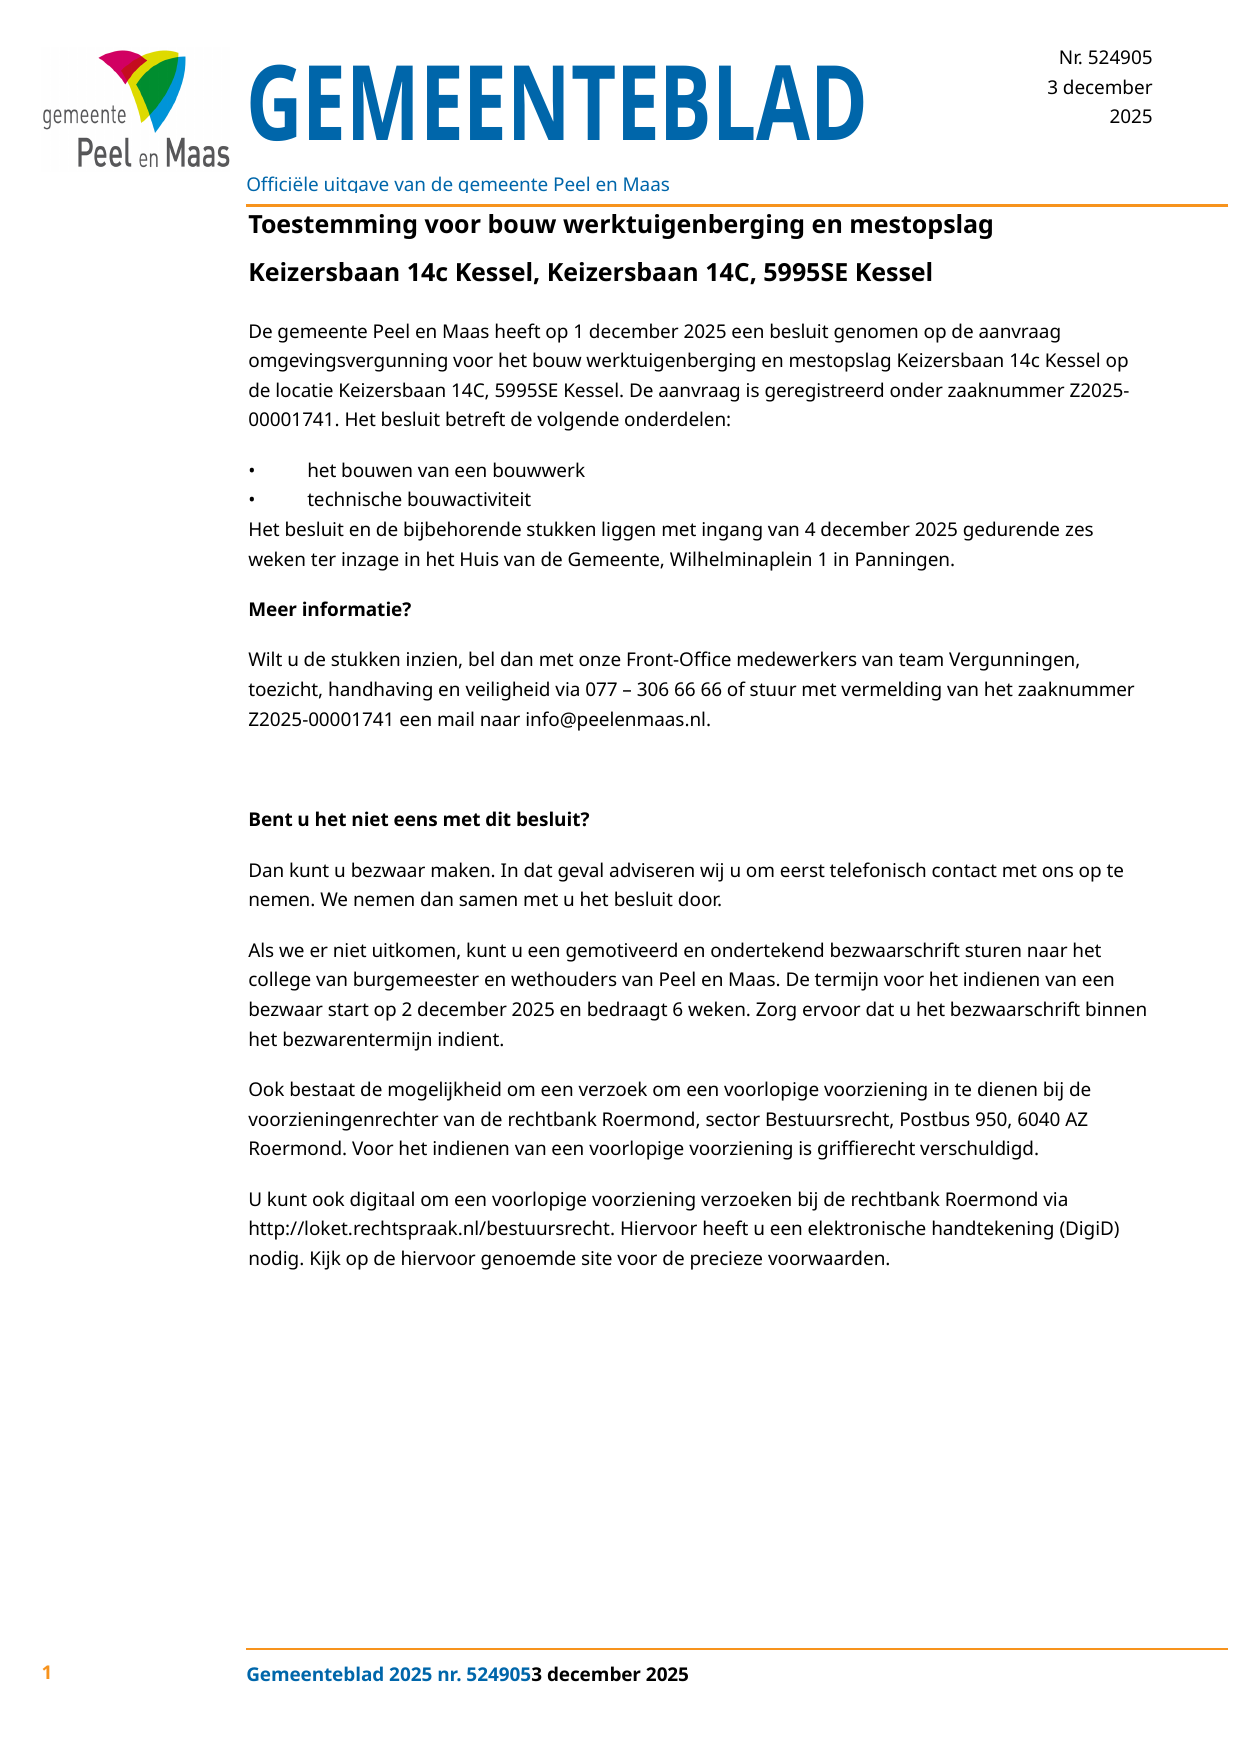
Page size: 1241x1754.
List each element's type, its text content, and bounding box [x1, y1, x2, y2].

list technische bouwactiviteit [248, 487, 1152, 512]
text U kunt ook digitaal om een voorlopige voorziening verzoeken bij de rechtbank Roermond via http://loket.rechtspraak.nl/bestuursrecht. Hiervoor heeft u een elektronische handtekening (DigiD) nodig. Kijk op de hiervoor genoemde site voor de precieze voorwaarden. [248, 1186, 1152, 1271]
text Als we er niet uitkomen, kunt u een gemotiveerd en ondertekend bezwaarschrift sturen naar het college van burgemeester en wethouders van Peel en Maas. De termijn voor het indienen van een bezwaar start op 2 december 2025 en bedraagt 6 weken. Zorg ervoor dat u het bezwaarschrift binnen het bezwarentermijn indient. [248, 937, 1152, 1052]
text Het besluit en de bijbehorende stukken liggen met ingang van 4 december 2025 gedurende zes weken ter inzage in het Huis van de Gemeente, Wilhelminaplein 1 in Panningen. [248, 516, 1152, 572]
picture [41, 47, 231, 172]
text De gemeente Peel en Maas heeft op 1 december 2025 een besluit genomen op de aanvraag omgevingsvergunning voor het bouw werktuigenberging en mestopslag Keizersbaan 14c Kessel op de locatie Keizersbaan 14C, 5995SE Kessel. De aanvraag is geregistreerd onder zaaknummer Z2025-00001741. Het besluit betreft de volgende onderdelen: [248, 318, 1152, 432]
text Toestemming voor bouw werktuigenberging en mestopslag Keizersbaan 14c Kessel, Keizersbaan 14C, 5995SE Kessel [248, 207, 1152, 288]
list het bouwen van een bouwwerk [248, 457, 1152, 483]
text Meer informatie? [248, 596, 1152, 622]
text Dan kunt u bezwaar maken. In dat geval adviseren wij u om eerst telefonisch contact met ons op te nemen. We nemen dan samen met u het besluit door. [248, 857, 1152, 912]
text Ook bestaat de mogelijkheid om een verzoek om een voorlopige voorziening in te dienen bij de voorzieningenrechter van de rechtbank Roermond, sector Bestuursrecht, Postbus 950, 6040 AZ Roermond. Voor het indienen van een voorlopige voorziening is griffierecht verschuldigd. [248, 1076, 1152, 1161]
text Wilt u de stukken inzien, bel dan met onze Front-Office medewerkers van team Vergunningen, toezicht, handhaving en veiligheid via 077 – 306 66 66 of stuur met vermelding van het zaaknummer Z2025-00001741 een mail naar info@peelenmaas.nl. [248, 647, 1152, 732]
text Bent u het niet eens met dit besluit? [248, 807, 1152, 832]
